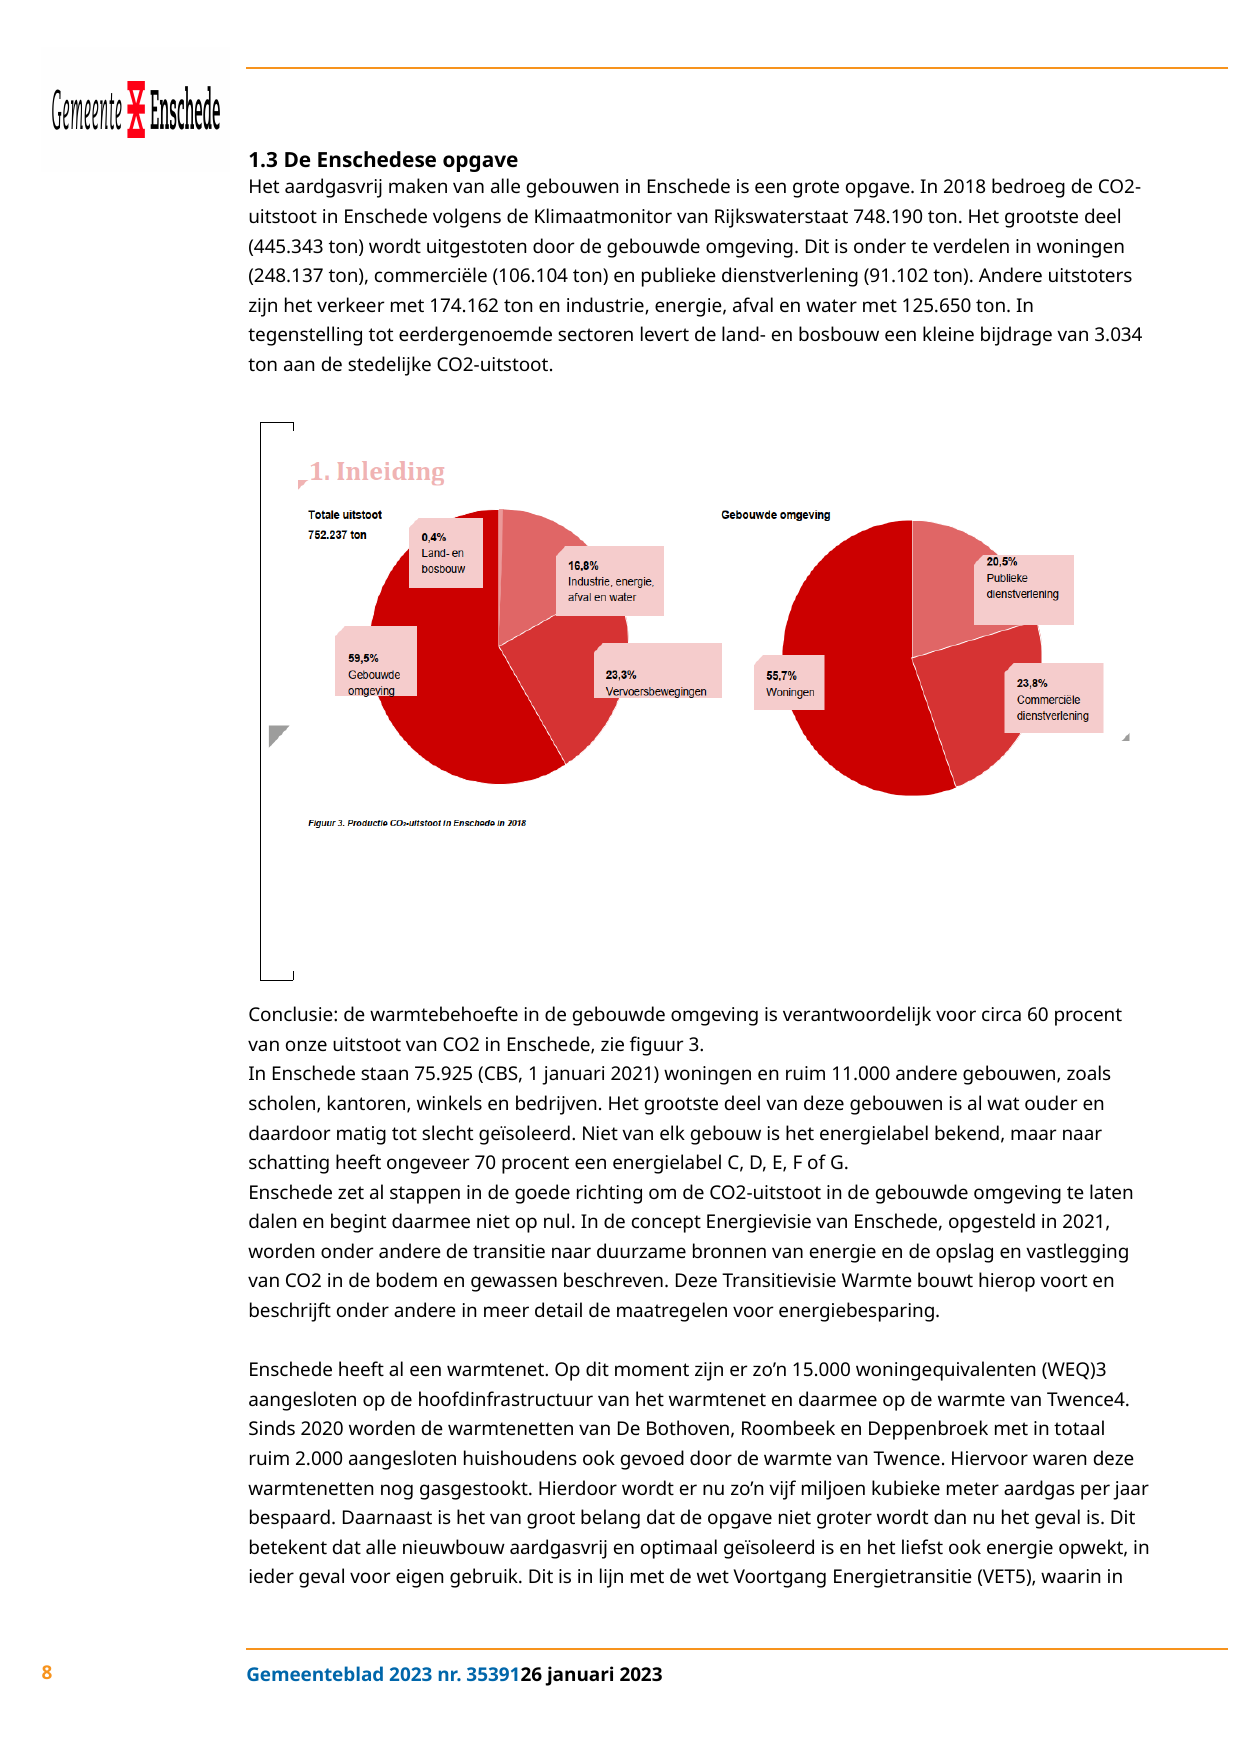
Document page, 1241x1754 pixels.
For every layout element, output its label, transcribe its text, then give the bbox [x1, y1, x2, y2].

picture [41, 47, 231, 172]
text Het aardgasvrij maken van alle gebouwen in Enschede is een grote opgave. In 2018 bedroeg de CO2-uitstoot in Enschede volgens de Klimaatmonitor van Rijkswaterstaat 748.190 ton. Het grootste deel (445.343 ton) wordt uitgestoten door de gebouwde omgeving. Dit is onder te verdelen in woningen (248.137 ton), commerciële (106.104 ton) en publieke dienstverlening (91.102 ton). Andere uitstoters zijn het verkeer met 174.162 ton en industrie, energie, afval en water met 125.650 ton. In tegenstelling tot eerdergenoemde sectoren levert de land- en bosbouw een kleine bijdrage van 3.034 ton aan de stedelijke CO2-uitstoot. [248, 174, 1152, 377]
text Enschede heeft al een warmtenet. Op dit moment zijn er zo’n 15.000 woningequivalenten (WEQ)3 aangesloten op de hoofdinfrastructuur van het warmtenet en daarmee op de warmte van Twence4. Sinds 2020 worden de warmtenetten van De Bothoven, Roombeek en Deppenbroek met in totaal ruim 2.000 aangesloten huishoudens ook gevoed door de warmte van Twence. Hiervoor waren deze warmtenetten nog gasgestookt. Hierdoor wordt er nu zo’n vijf miljoen kubieke meter aardgas per jaar bespaard. Daarnaast is het van groot belang dat de opgave niet groter wordt dan nu het geval is. Dit betekent dat alle nieuwbouw aardgasvrij en optimaal geïsoleerd is en het liefst ook energie opwekt, in ieder geval voor eigen gebruik. Dit is in lijn met de wet Voortgang Energietransitie (VET5), waarin in [248, 1356, 1152, 1589]
text 1.3 De Enschedese opgave [248, 145, 1152, 174]
text Conclusie: de warmtebehoefte in de gebouwde omgeving is verantwoordelijk voor circa 60 procent van onze uitstoot van CO2 in Enschede, zie figuur 3. [248, 1001, 1152, 1057]
text Enschede zet al stappen in de goede richting om de CO2-uitstoot in de gebouwde omgeving te laten dalen en begint daarmee niet op nul. In de concept Energievisie van Enschede, opgesteld in 2021, worden onder andere de transitie naar duurzame bronnen van energie en de opslag en vastlegging van CO2 in de bodem en gewassen beschreven. Deze Transitievisie Warmte bouwt hierop voort en beschrijft onder andere in meer detail de maatregelen voor energiebesparing. [248, 1179, 1152, 1323]
picture [268, 431, 1173, 971]
text In Enschede staan 75.925 (CBS, 1 januari 2021) woningen en ruim 11.000 andere gebouwen, zoals scholen, kantoren, winkels en bedrijven. Het grootste deel van deze gebouwen is al wat ouder en daardoor matig tot slecht geïsoleerd. Niet van elk gebouw is het energielabel bekend, maar naar schatting heeft ongeveer 70 procent een energielabel C, D, E, F of G. [248, 1061, 1152, 1175]
